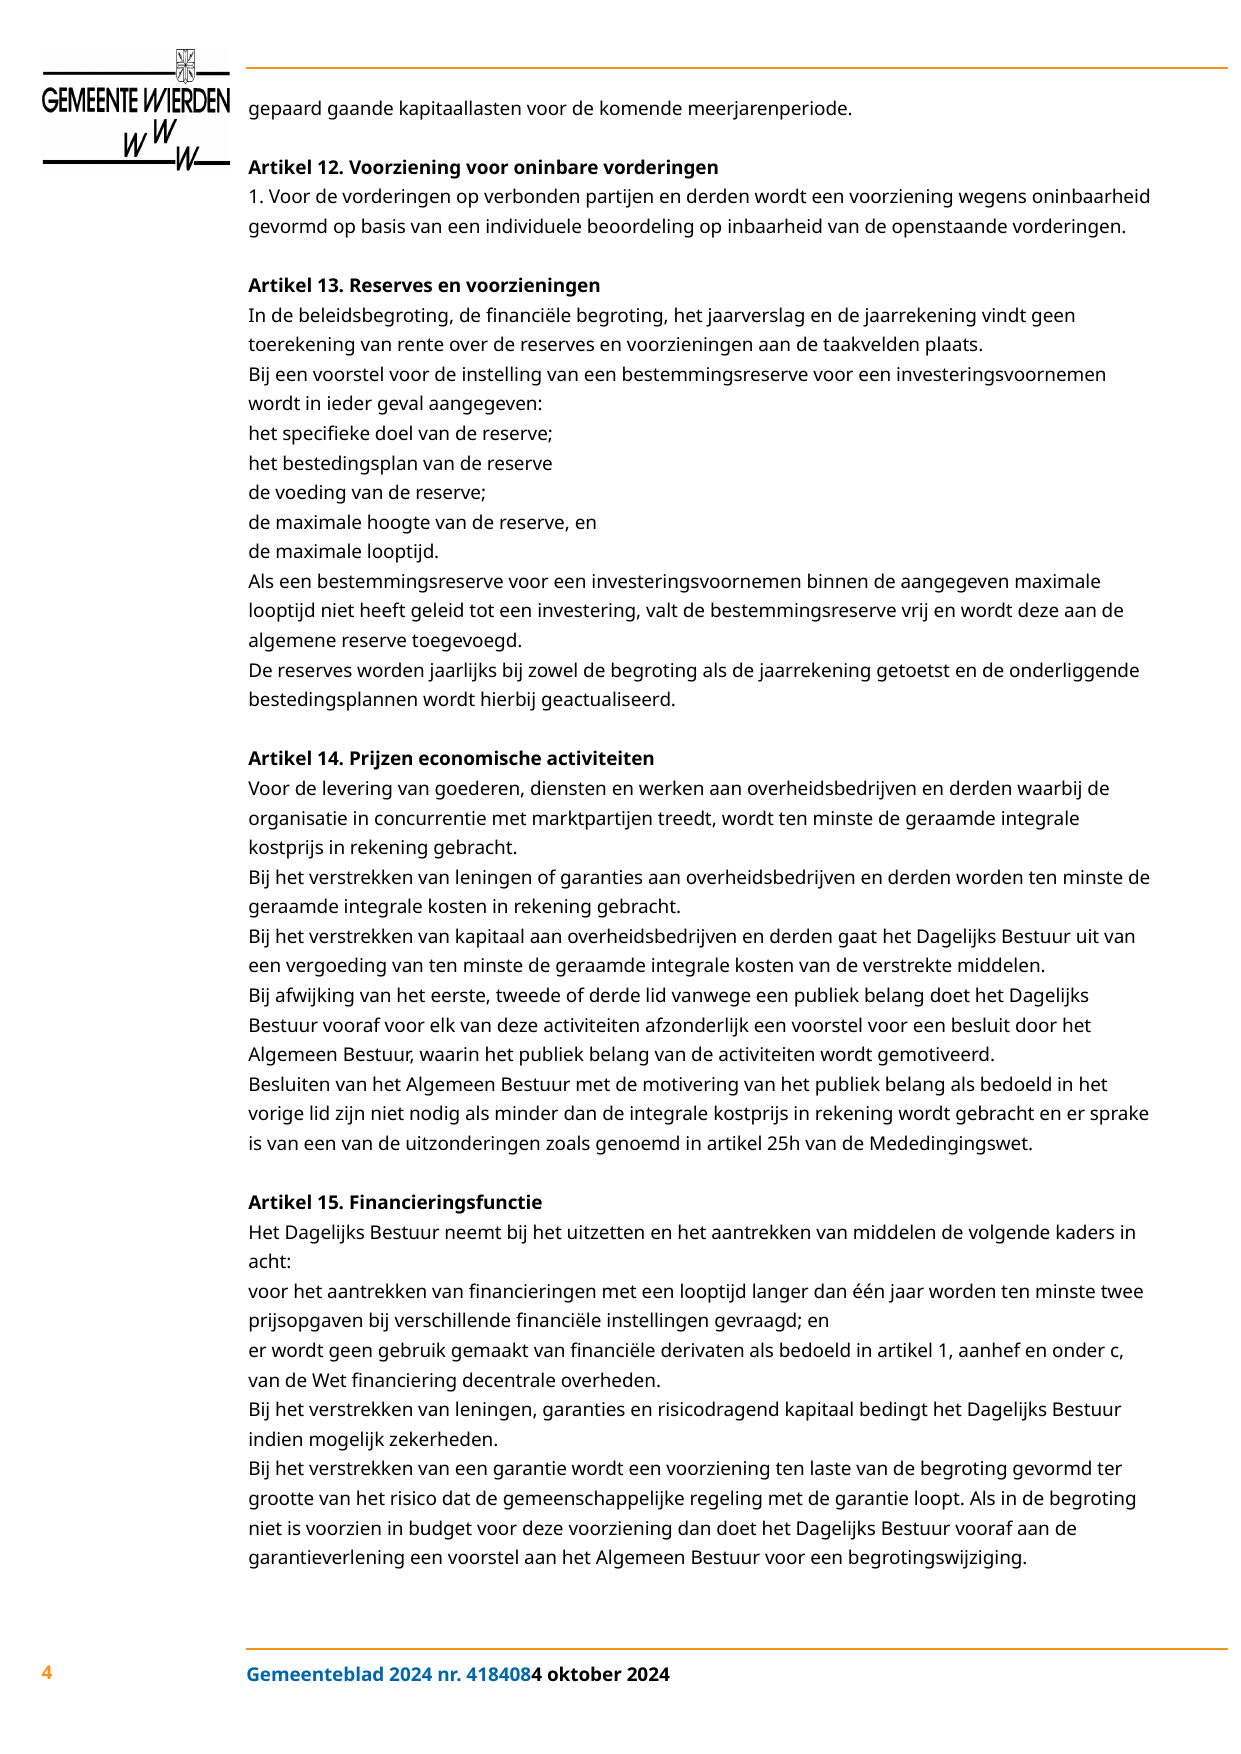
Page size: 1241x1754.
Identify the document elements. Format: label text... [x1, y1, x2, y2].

text De reserves worden jaarlijks bij zowel de begroting als de jaarrekening getoetst en de onderliggende bestedingsplannen wordt hierbij geactualiseerd. [248, 657, 1152, 712]
text het bestedingsplan van de reserve [248, 450, 1152, 476]
text Bij het verstrekken van leningen, garanties en risicodragend kapitaal bedingt het Dagelijks Bestuur indien mogelijk zekerheden. [248, 1396, 1152, 1452]
text Het Dagelijks Bestuur neemt bij het uitzetten en het aantrekken van middelen de volgende kaders in acht: [248, 1219, 1152, 1274]
text Als een bestemmingsreserve voor een investeringsvoornemen binnen de aangegeven maximale looptijd niet heeft geleid tot een investering, valt de bestemmingsreserve vrij en wordt deze aan de algemene reserve toegevoegd. [248, 568, 1152, 653]
text Bij het verstrekken van een garantie wordt een voorziening ten laste van de begroting gevormd ter grootte van het risico dat de gemeenschappelijke regeling met de garantie loopt. Als in de begroting niet is voorzien in budget voor deze voorziening dan doet het Dagelijks Bestuur vooraf aan de garantieverlening een voorstel aan het Algemeen Bestuur voor een begrotingswijziging. [248, 1456, 1152, 1570]
text Voor de levering van goederen, diensten en werken aan overheidsbedrijven en derden waarbij de organisatie in concurrentie met marktpartijen treedt, wordt ten minste de geraamde integrale kostprijs in rekening gebracht. [248, 775, 1152, 860]
text de voeding van de reserve; [248, 479, 1152, 505]
text de maximale looptijd. [248, 538, 1152, 564]
text Bij afwijking van het eerste, tweede of derde lid vanwege een publiek belang doet het Dagelijks Bestuur vooraf voor elk van deze activiteiten afzonderlijk een voorstel voor een besluit door het Algemeen Bestuur, waarin het publiek belang van de activiteiten wordt gemotiveerd. [248, 982, 1152, 1067]
text het specifieke doel van de reserve; [248, 420, 1152, 446]
text Artikel 15. Financieringsfunctie [248, 1189, 1152, 1215]
text de maximale hoogte van de reserve, en [248, 509, 1152, 535]
text Artikel 13. Reserves en voorzieningen [248, 272, 1152, 298]
text Bij het verstrekken van leningen of garanties aan overheidsbedrijven en derden worden ten minste de geraamde integrale kosten in rekening gebracht. [248, 864, 1152, 919]
text 1. Voor de vorderingen op verbonden partijen en derden wordt een voorziening wegens oninbaarheid gevormd op basis van een individuele beoordeling op inbaarheid van de openstaande vorderingen. [248, 183, 1152, 239]
text Bij het verstrekken van kapitaal aan overheidsbedrijven en derden gaat het Dagelijks Bestuur uit van een vergoeding van ten minste de geraamde integrale kosten van de verstrekte middelen. [248, 923, 1152, 978]
text In de beleidsbegroting, de financiële begroting, het jaarverslag en de jaarrekening vindt geen toerekening van rente over de reserves en voorzieningen aan de taakvelden plaats. [248, 302, 1152, 357]
text gepaard gaande kapitaallasten voor de komende meerjarenperiode. [248, 95, 1152, 121]
text Artikel 14. Prijzen economische activiteiten [248, 746, 1152, 771]
text Bij een voorstel voor de instelling van een bestemmingsreserve voor een investeringsvoornemen wordt in ieder geval aangegeven: [248, 361, 1152, 416]
text Besluiten van het Algemeen Bestuur met de motivering van het publiek belang als bedoeld in het vorige lid zijn niet nodig als minder dan de integrale kostprijs in rekening wordt gebracht en er sprake is van een van de uitzonderingen zoals genoemd in artikel 25h van de Mededingingswet. [248, 1071, 1152, 1156]
picture [41, 47, 231, 172]
text er wordt geen gebruik gemaakt van financiële derivaten als bedoeld in artikel 1, aanhef en onder c, van de Wet financiering decentrale overheden. [248, 1337, 1152, 1393]
text Artikel 12. Voorziening voor oninbare vorderingen [248, 154, 1152, 180]
text voor het aantrekken van financieringen met een looptijd langer dan één jaar worden ten minste twee prijsopgaven bij verschillende financiële instellingen gevraagd; en [248, 1278, 1152, 1333]
